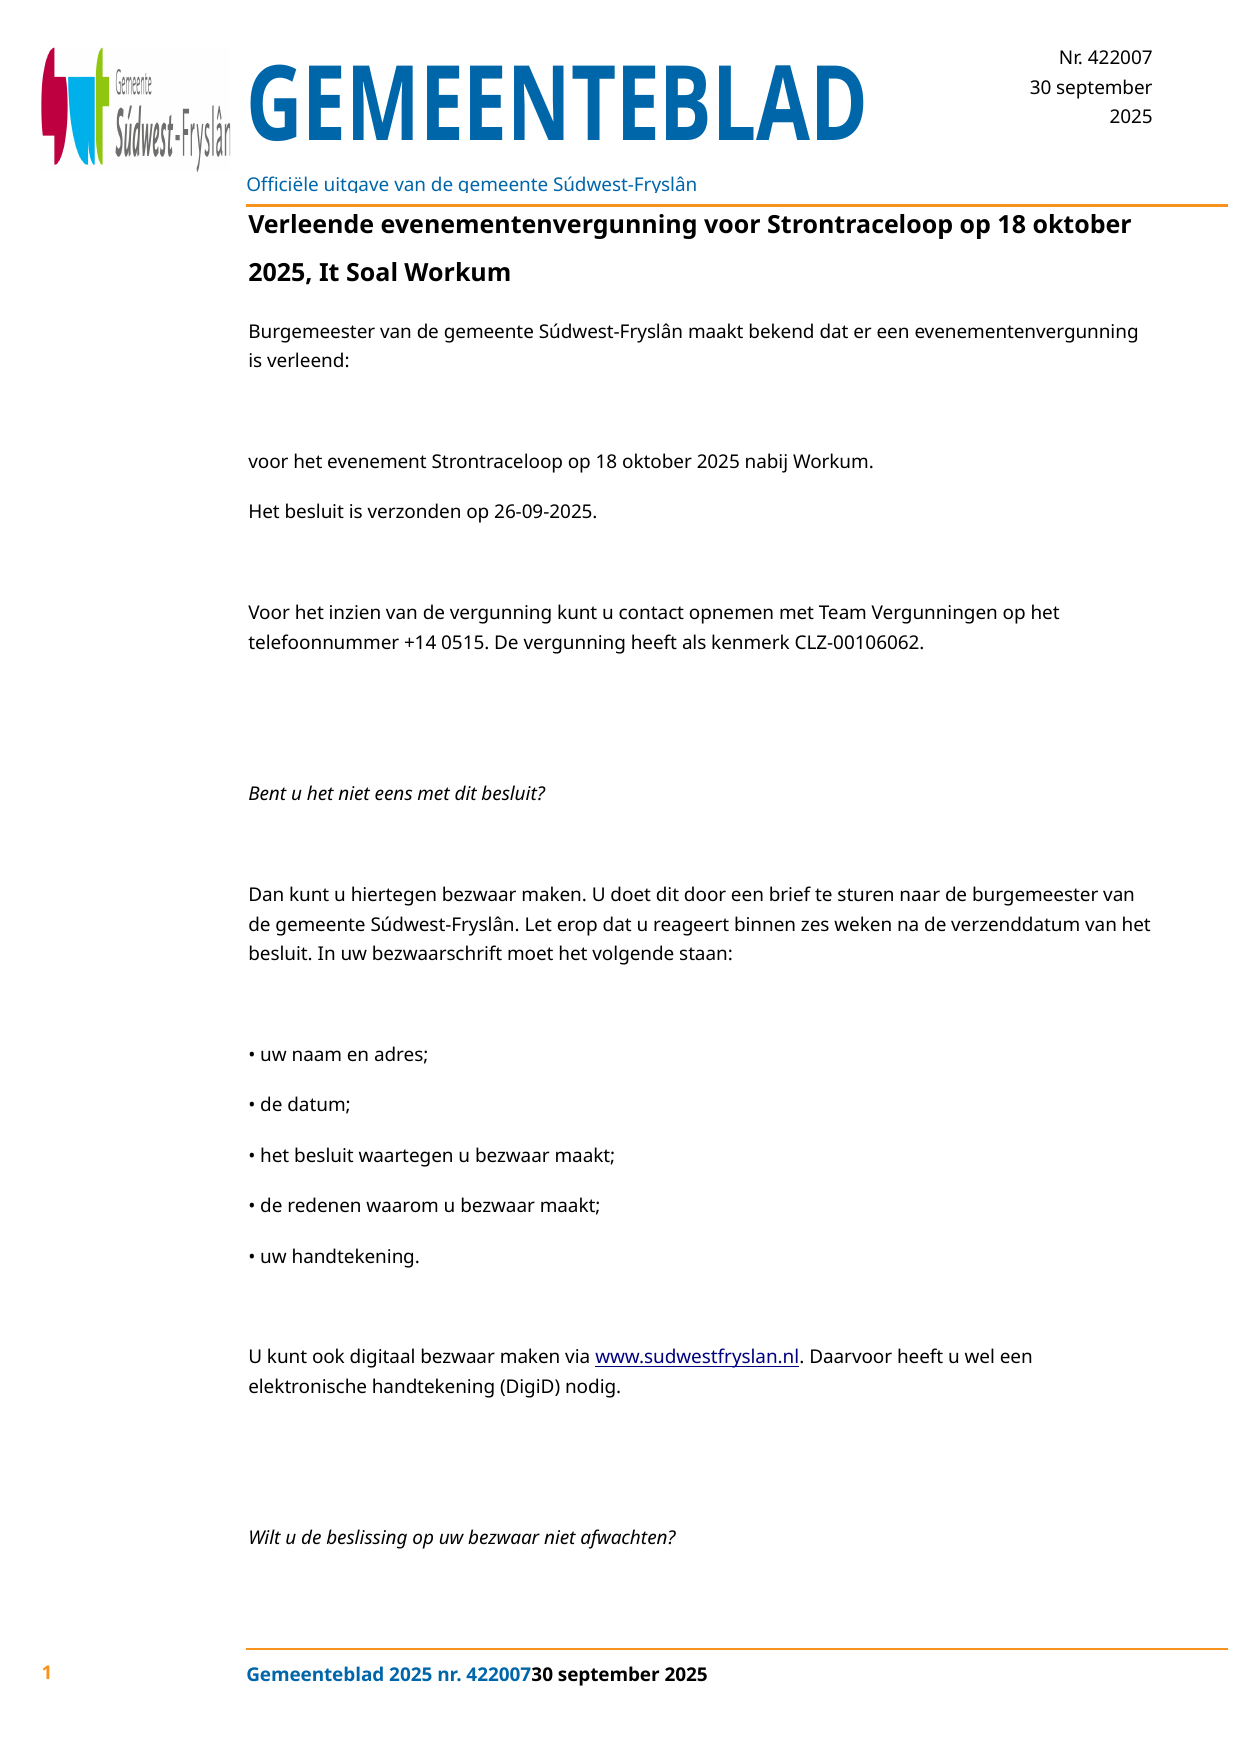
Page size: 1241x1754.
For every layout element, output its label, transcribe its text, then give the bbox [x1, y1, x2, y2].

picture [41, 47, 231, 172]
text Dan kunt u hiertegen bezwaar maken. U doet dit door een brief te sturen naar de burgemeester van de gemeente Súdwest-Fryslân. Let erop dat u reageert binnen zes weken na de verzenddatum van het besluit. In uw bezwaarschrift moet het volgende staan: [248, 881, 1152, 966]
text Bent u het niet eens met dit besluit? [248, 780, 1152, 806]
text Voor het inzien van de vergunning kunt u contact opnemen met Team Vergunningen op het telefoonnummer +14 0515. De vergunning heeft als kenmerk CLZ-00106062. [248, 599, 1152, 655]
text Burgemeester van de gemeente Súdwest-Fryslân maakt bekend dat er een evenementenvergunning is verleend: [248, 318, 1152, 373]
text Wilt u de beslissing op uw bezwaar niet afwachten? [248, 1524, 1152, 1550]
text • het besluit waartegen u bezwaar maakt; [248, 1142, 1152, 1168]
text • uw naam en adres; [248, 1041, 1152, 1067]
text • de datum; [248, 1092, 1152, 1117]
text Verleende evenementenvergunning voor Strontraceloop op 18 oktober 2025, It Soal Workum [248, 207, 1152, 288]
text U kunt ook digitaal bezwaar maken via www.sudwestfryslan.nl. Daarvoor heeft u wel een elektronische handtekening (DigiD) nodig. [248, 1344, 1152, 1399]
text • uw handtekening. [248, 1243, 1152, 1269]
text Het besluit is verzonden op 26-09-2025. [248, 499, 1152, 524]
text voor het evenement Strontraceloop op 18 oktober 2025 nabij Workum. [248, 448, 1152, 474]
text • de redenen waarom u bezwaar maakt; [248, 1192, 1152, 1218]
